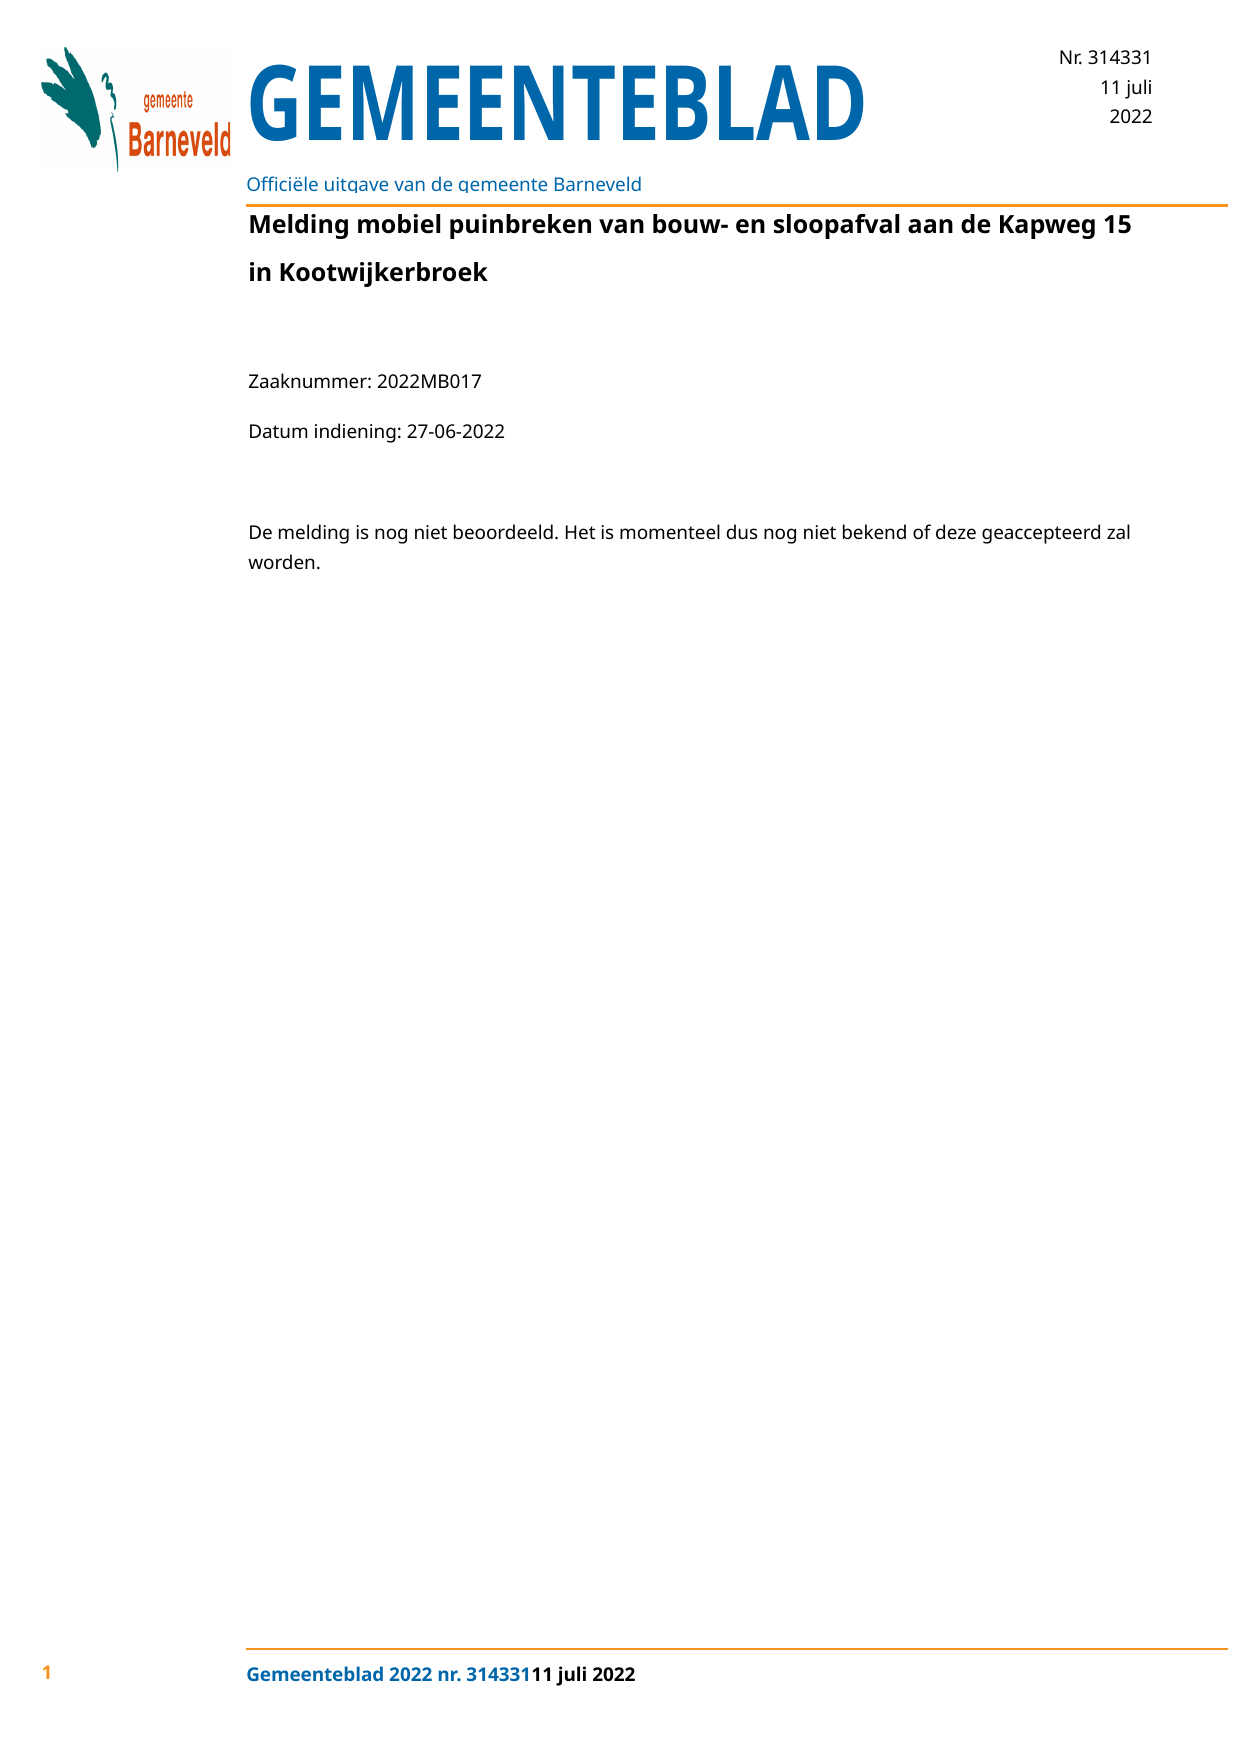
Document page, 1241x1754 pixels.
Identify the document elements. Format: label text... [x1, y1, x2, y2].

picture [41, 47, 231, 172]
text De melding is nog niet beoordeeld. Het is momenteel dus nog niet bekend of deze geaccepteerd zal worden. [248, 519, 1152, 575]
text Datum indiening: 27-06-2022 [248, 419, 1152, 444]
text Zaaknummer: 2022MB017 [248, 368, 1152, 394]
text Melding mobiel puinbreken van bouw- en sloopafval aan de Kapweg 15 in Kootwijkerbroek [248, 207, 1152, 288]
